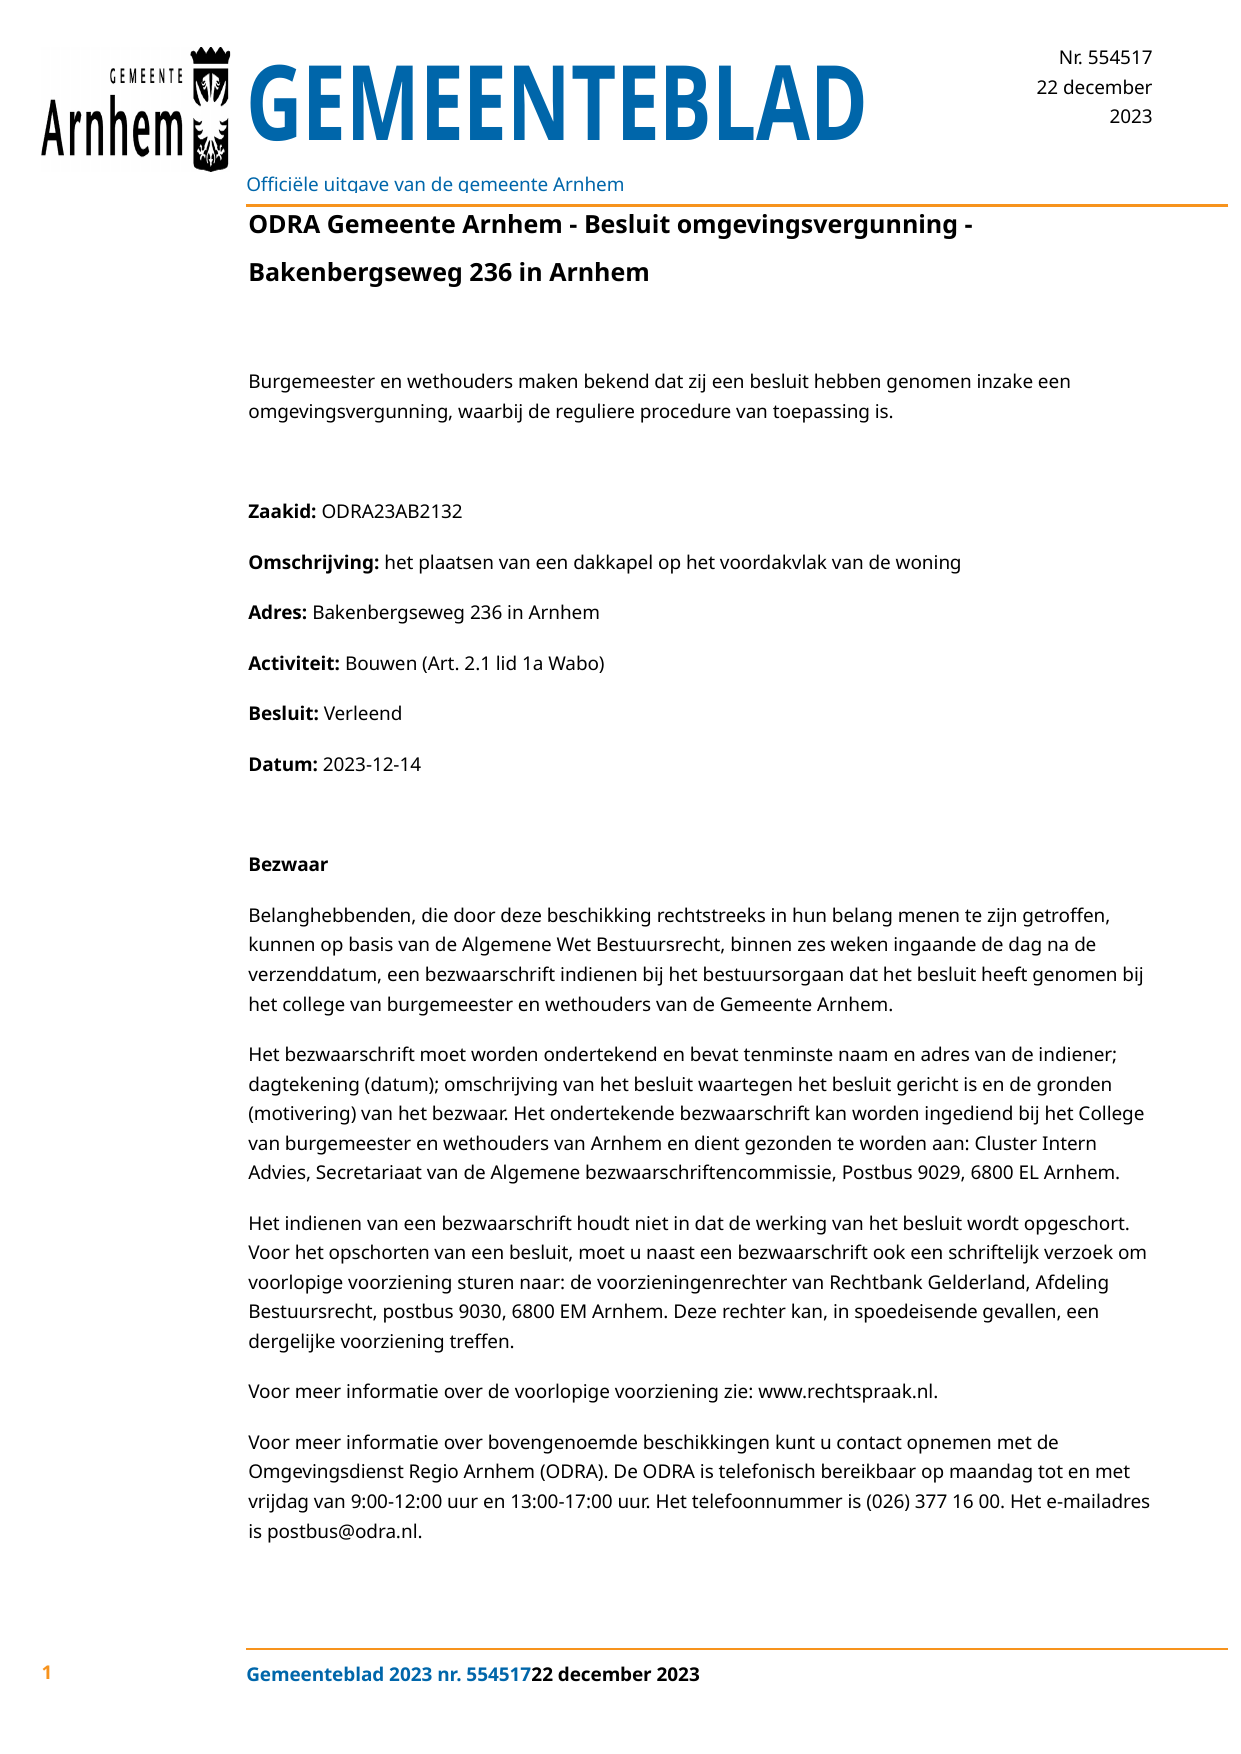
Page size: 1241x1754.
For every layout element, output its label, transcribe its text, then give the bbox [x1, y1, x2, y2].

text Omschrijving: het plaatsen van een dakkapel op het voordakvlak van de woning [248, 549, 1152, 575]
text Datum: 2023-12-14 [248, 751, 1152, 777]
text Belanghebbenden, die door deze beschikking rechtstreeks in hun belang menen te zijn getroffen, kunnen op basis van de Algemene Wet Bestuursrecht, binnen zes weken ingaande de dag na de verzenddatum, een bezwaarschrift indienen bij het bestuursorgaan dat het besluit heeft genomen bij het college van burgemeester en wethouders van de Gemeente Arnhem. [248, 902, 1152, 1017]
text Activiteit: Bouwen (Art. 2.1 lid 1a Wabo) [248, 650, 1152, 676]
text Zaakid: ODRA23AB2132 [248, 499, 1152, 524]
text ODRA Gemeente Arnhem - Besluit omgevingsvergunning - Bakenbergseweg 236 in Arnhem [248, 207, 1152, 288]
text Het indienen van een bezwaarschrift houdt niet in dat de werking van het besluit wordt opgeschort. Voor het opschorten van een besluit, moet u naast een bezwaarschrift ook een schriftelijk verzoek om voorlopige voorziening sturen naar: de voorzieningenrechter van Rechtbank Gelderland, Afdeling Bestuursrecht, postbus 9030, 6800 EM Arnhem. Deze rechter kan, in spoedeisende gevallen, een dergelijke voorziening treffen. [248, 1210, 1152, 1354]
text Burgemeester en wethouders maken bekend dat zij een besluit hebben genomen inzake een omgevingsvergunning, waarbij de reguliere procedure van toepassing is. [248, 368, 1152, 424]
picture [41, 47, 231, 172]
text Het bezwaarschrift moet worden ondertekend en bevat tenminste naam en adres van de indiener; dagtekening (datum); omschrijving van het besluit waartegen het besluit gericht is en de gronden (motivering) van het bezwaar. Het ondertekende bezwaarschrift kan worden ingediend bij het College van burgemeester en wethouders van Arnhem en dient gezonden te worden aan: Cluster Intern Advies, Secretariaat van de Algemene bezwaarschriftencommissie, Postbus 9029, 6800 EL Arnhem. [248, 1041, 1152, 1185]
text Adres: Bakenbergseweg 236 in Arnhem [248, 599, 1152, 625]
text Voor meer informatie over de voorlopige voorziening zie: www.rechtspraak.nl. [248, 1379, 1152, 1404]
text Besluit: Verleend [248, 700, 1152, 726]
text Bezwaar [248, 852, 1152, 877]
text Voor meer informatie over bovengenoemde beschikkingen kunt u contact opnemen met de Omgevingsdienst Regio Arnhem (ODRA). De ODRA is telefonisch bereikbaar op maandag tot en met vrijdag van 9:00-12:00 uur en 13:00-17:00 uur. Het telefoonnummer is (026) 377 16 00. Het e-mailadres is postbus@odra.nl. [248, 1429, 1152, 1544]
